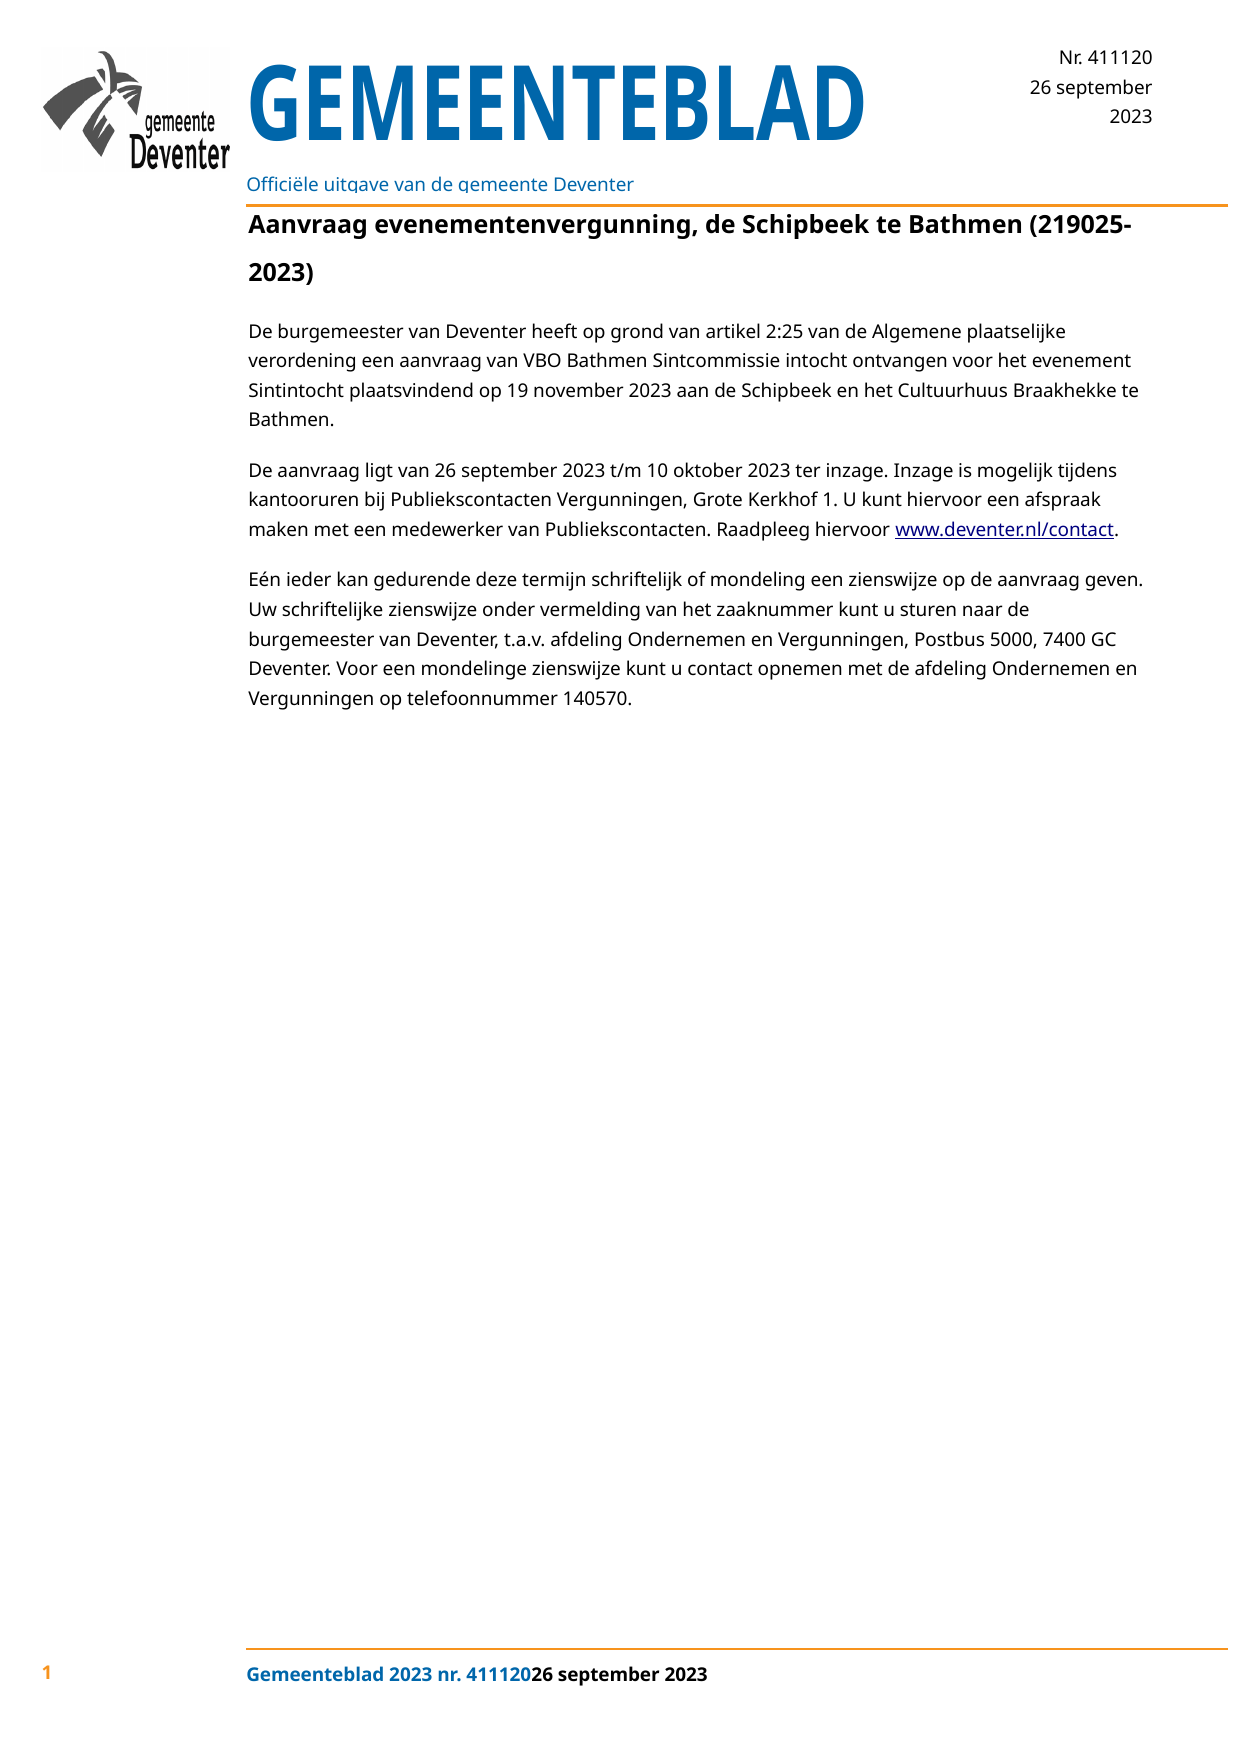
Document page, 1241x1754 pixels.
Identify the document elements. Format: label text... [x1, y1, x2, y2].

text Aanvraag evenementenvergunning, de Schipbeek te Bathmen (219025-2023) [248, 207, 1152, 288]
text Eén ieder kan gedurende deze termijn schriftelijk of mondeling een zienswijze op de aanvraag geven. Uw schriftelijke zienswijze onder vermelding van het zaaknummer kunt u sturen naar de burgemeester van Deventer, t.a.v. afdeling Ondernemen en Vergunningen, Postbus 5000, 7400 GC Deventer. Voor een mondelinge zienswijze kunt u contact opnemen met de afdeling Ondernemen en Vergunningen op telefoonnummer 140570. [248, 567, 1152, 711]
text De aanvraag ligt van 26 september 2023 t/m 10 oktober 2023 ter inzage. Inzage is mogelijk tijdens kantooruren bij Publiekscontacten Vergunningen, Grote Kerkhof 1. U kunt hiervoor een afspraak maken met een medewerker van Publiekscontacten. Raadpleeg hiervoor www.deventer.nl/contact. [248, 457, 1152, 542]
text De burgemeester van Deventer heeft op grond van artikel 2:25 van de Algemene plaatselijke verordening een aanvraag van VBO Bathmen Sintcommissie intocht ontvangen voor het evenement Sintintocht plaatsvindend op 19 november 2023 aan de Schipbeek en het Cultuurhuus Braakhekke te Bathmen. [248, 318, 1152, 432]
picture [41, 47, 231, 172]
